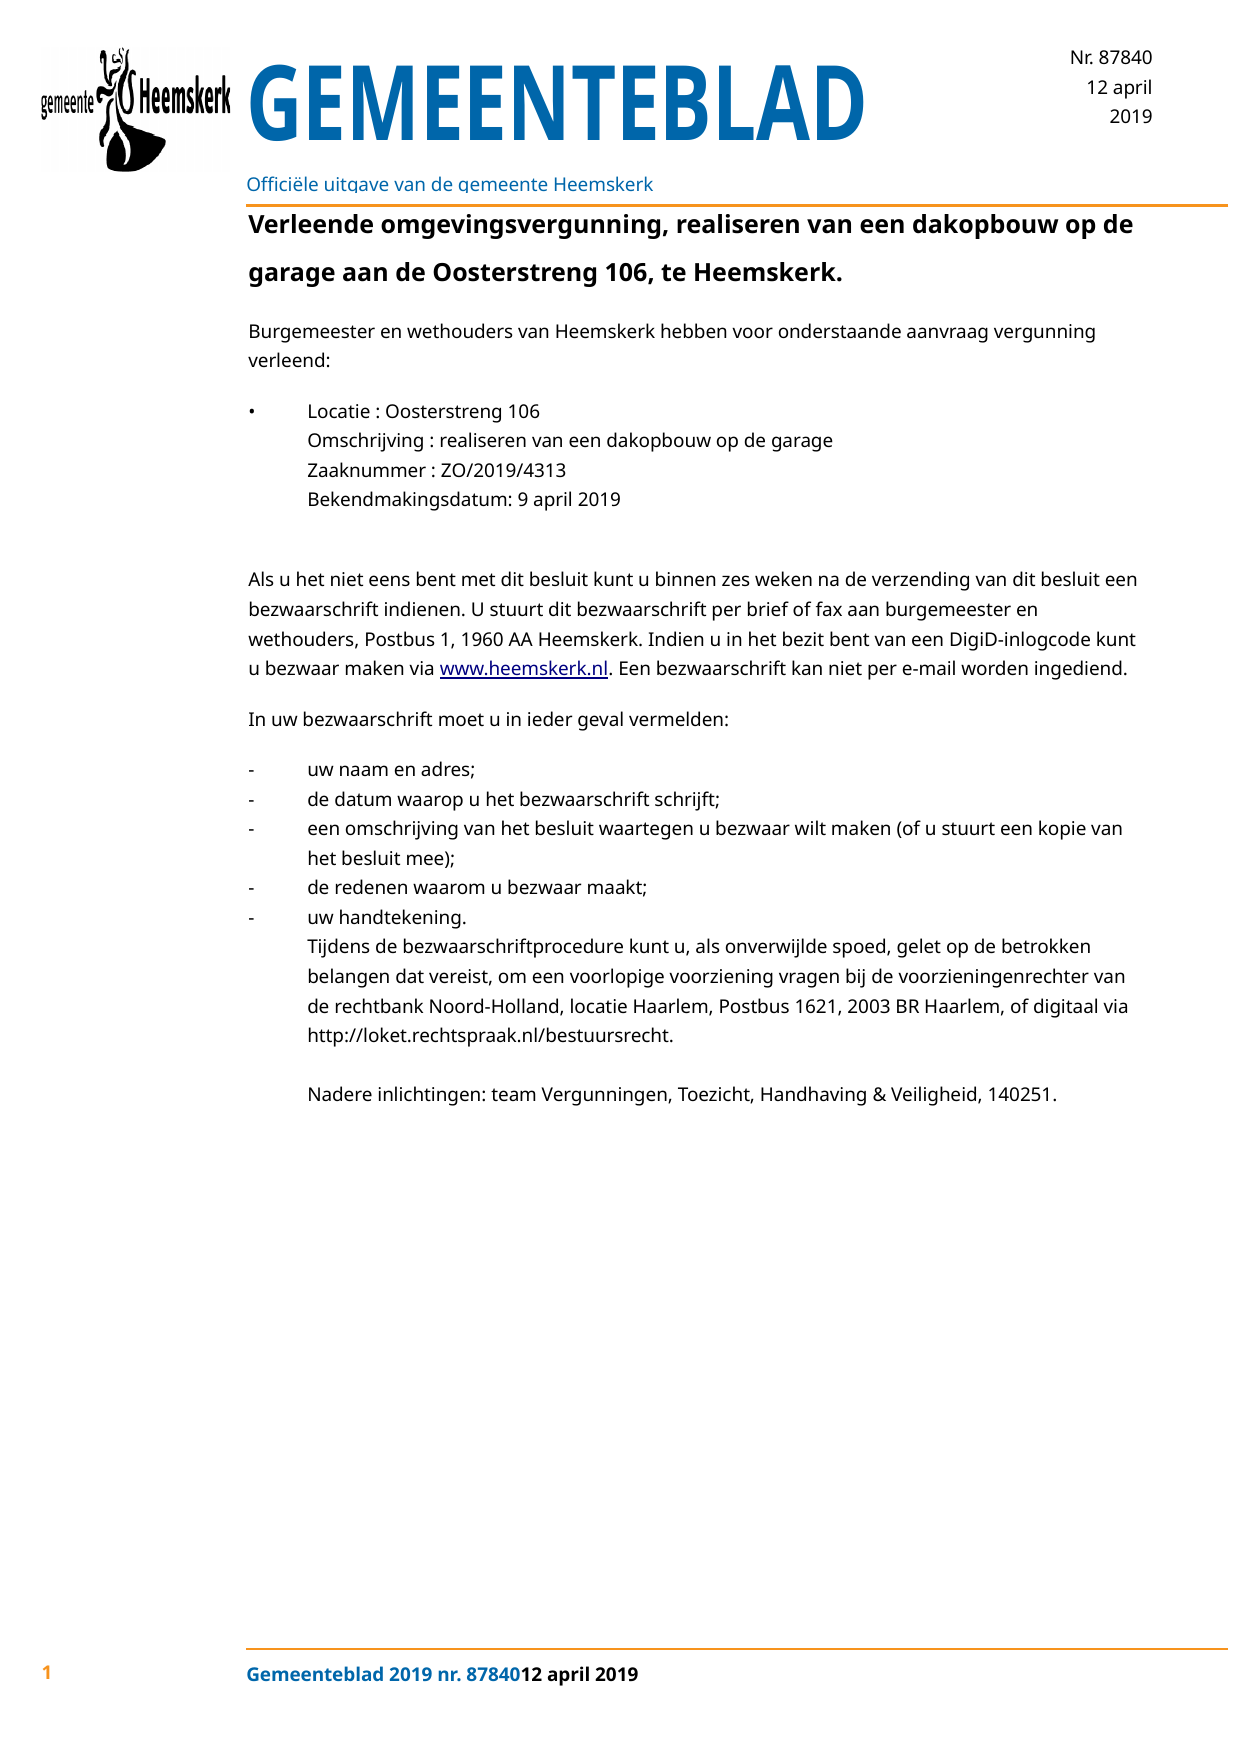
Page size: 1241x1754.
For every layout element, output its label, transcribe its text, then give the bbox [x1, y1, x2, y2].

picture [41, 47, 231, 172]
list Tijdens de bezwaarschriftprocedure kunt u, als onverwijlde spoed, gelet op de betrokken belangen dat vereist, om een voorlopige voorziening vragen bij de voorzieningenrechter van de rechtbank Noord-Holland, locatie Haarlem, Postbus 1621, 2003 BR Haarlem, of digitaal via http://loket.rechtspraak.nl/bestuursrecht. [248, 934, 1152, 1048]
text In uw bezwaarschrift moet u in ieder geval vermelden: [248, 706, 1152, 732]
list de redenen waarom u bezwaar maakt; [248, 874, 1152, 900]
list Omschrijving : realiseren van een dakopbouw op de garage [248, 427, 1152, 453]
text Burgemeester en wethouders van Heemskerk hebben voor onderstaande aanvraag vergunning verleend: [248, 318, 1152, 373]
list Nadere inlichtingen: team Vergunningen, Toezicht, Handhaving & Veiligheid, 140251. [248, 1082, 1152, 1107]
list uw naam en adres; [248, 756, 1152, 782]
list Bekendmakingsdatum: 9 april 2019 [248, 487, 1152, 512]
list Zaaknummer : ZO/2019/4313 [248, 457, 1152, 483]
list Locatie : Oosterstreng 106 [248, 398, 1152, 424]
text Verleende omgevingsvergunning, realiseren van een dakopbouw op de garage aan de Oosterstreng 106, te Heemskerk. [248, 207, 1152, 288]
list uw handtekening. [248, 904, 1152, 930]
list de datum waarop u het bezwaarschrift schrijft; [248, 786, 1152, 812]
text Als u het niet eens bent met dit besluit kunt u binnen zes weken na de verzending van dit besluit een bezwaarschrift indienen. U stuurt dit bezwaarschrift per brief of fax aan burgemeester en wethouders, Postbus 1, 1960 AA Heemskerk. Indien u in het bezit bent van een DigiD-inlogcode kunt u bezwaar maken via www.heemskerk.nl. Een bezwaarschrift kan niet per e-mail worden ingediend. [248, 567, 1152, 681]
list een omschrijving van het besluit waartegen u bezwaar wilt maken (of u stuurt een kopie van het besluit mee); [248, 815, 1152, 871]
